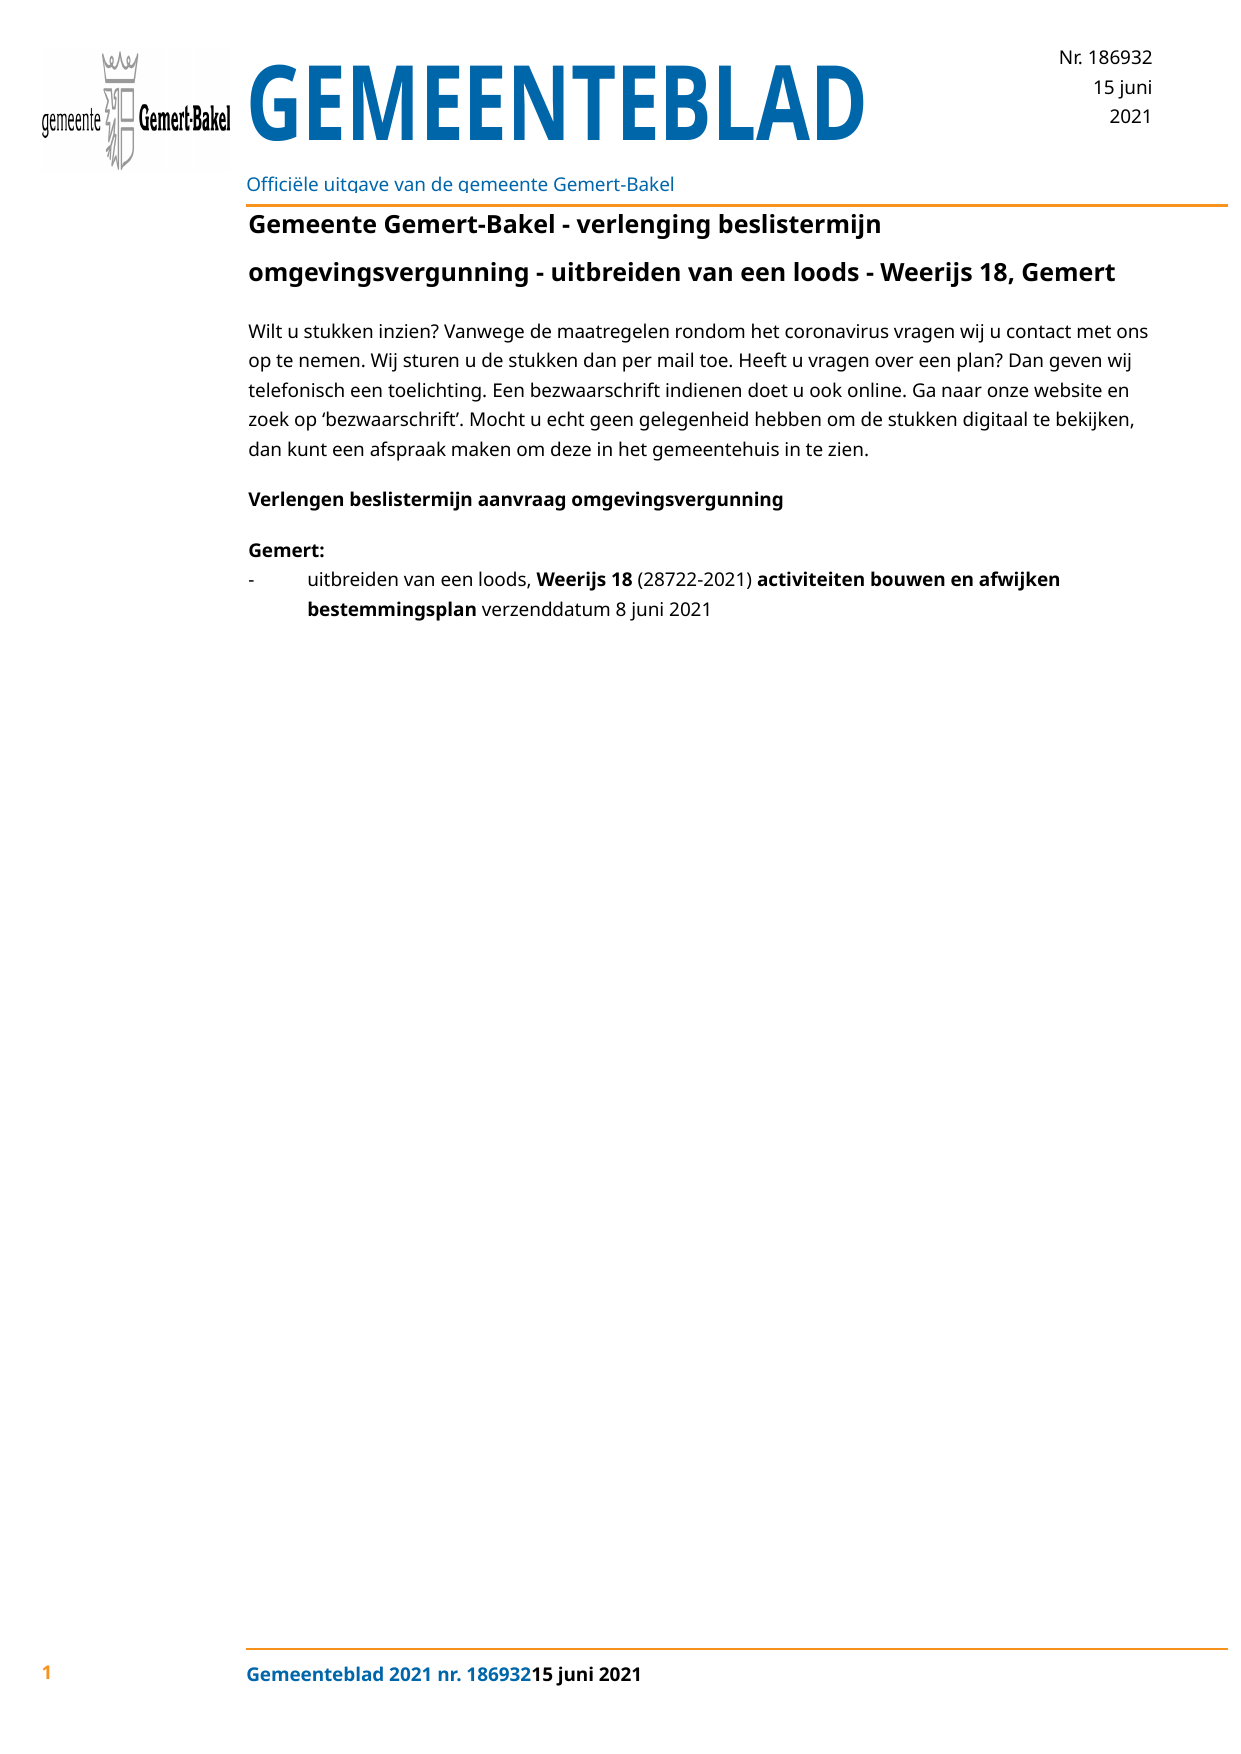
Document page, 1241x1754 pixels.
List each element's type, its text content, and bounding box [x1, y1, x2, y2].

text Gemert: [248, 537, 1152, 563]
list uitbreiden van een loods, Weerijs 18 (28722-2021) activiteiten bouwen en afwijken bestemmingsplan verzenddatum 8 juni 2021 [248, 567, 1152, 622]
picture [41, 47, 231, 172]
text Verlengen beslistermijn aanvraag omgevingsvergunning [248, 487, 1152, 512]
text Wilt u stukken inzien? Vanwege de maatregelen rondom het coronavirus vragen wij u contact met ons op te nemen. Wij sturen u de stukken dan per mail toe. Heeft u vragen over een plan? Dan geven wij telefonisch een toelichting. Een bezwaarschrift indienen doet u ook online. Ga naar onze website en zoek op ‘bezwaarschrift’. Mocht u echt geen gelegenheid hebben om de stukken digitaal te bekijken, dan kunt een afspraak maken om deze in het gemeentehuis in te zien. [248, 318, 1152, 462]
text Gemeente Gemert-Bakel - verlenging beslistermijn omgevingsvergunning - uitbreiden van een loods - Weerijs 18, Gemert [248, 207, 1152, 288]
